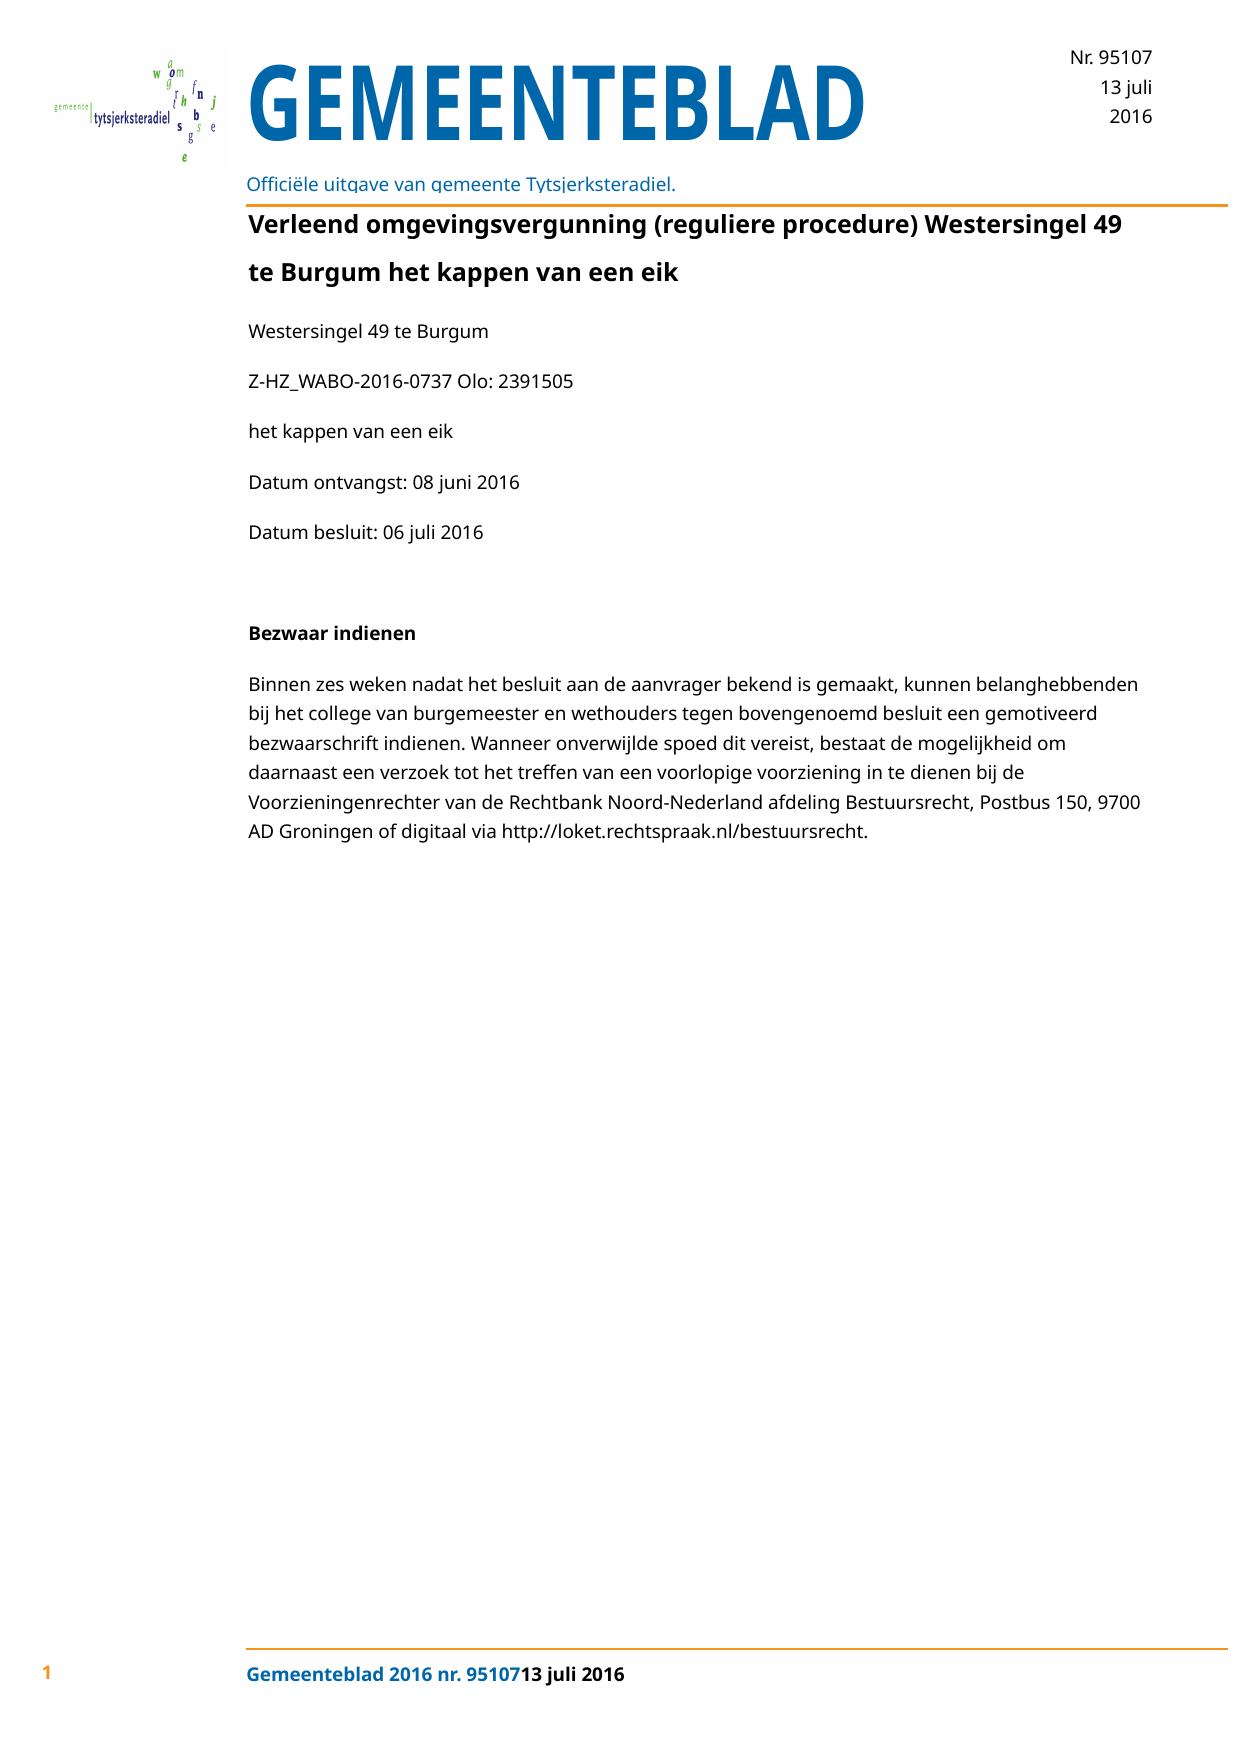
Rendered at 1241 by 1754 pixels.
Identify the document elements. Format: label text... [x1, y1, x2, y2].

text Verleend omgevingsvergunning (reguliere procedure) Westersingel 49 te Burgum het kappen van een eik [248, 207, 1152, 288]
text het kappen van een eik [248, 419, 1152, 444]
text Datum ontvangst: 08 juni 2016 [248, 469, 1152, 495]
text Westersingel 49 te Burgum [248, 318, 1152, 344]
text Bezwaar indienen [248, 620, 1152, 646]
picture [41, 47, 231, 172]
text Datum besluit: 06 juli 2016 [248, 519, 1152, 545]
text Binnen zes weken nadat het besluit aan de aanvrager bekend is gemaakt, kunnen belanghebbenden bij het college van burgemeester en wethouders tegen bovengenoemd besluit een gemotiveerd bezwaarschrift indienen. Wanneer onverwijlde spoed dit vereist, bestaat de mogelijkheid om daarnaast een verzoek tot het treffen van een voorlopige voorziening in te dienen bij de Voorzieningenrechter van de Rechtbank Noord-Nederland afdeling Bestuursrecht, Postbus 150, 9700 AD Groningen of digitaal via http://loket.rechtspraak.nl/bestuursrecht. [248, 671, 1152, 844]
text Z-HZ_WABO-2016-0737 Olo: 2391505 [248, 368, 1152, 394]
